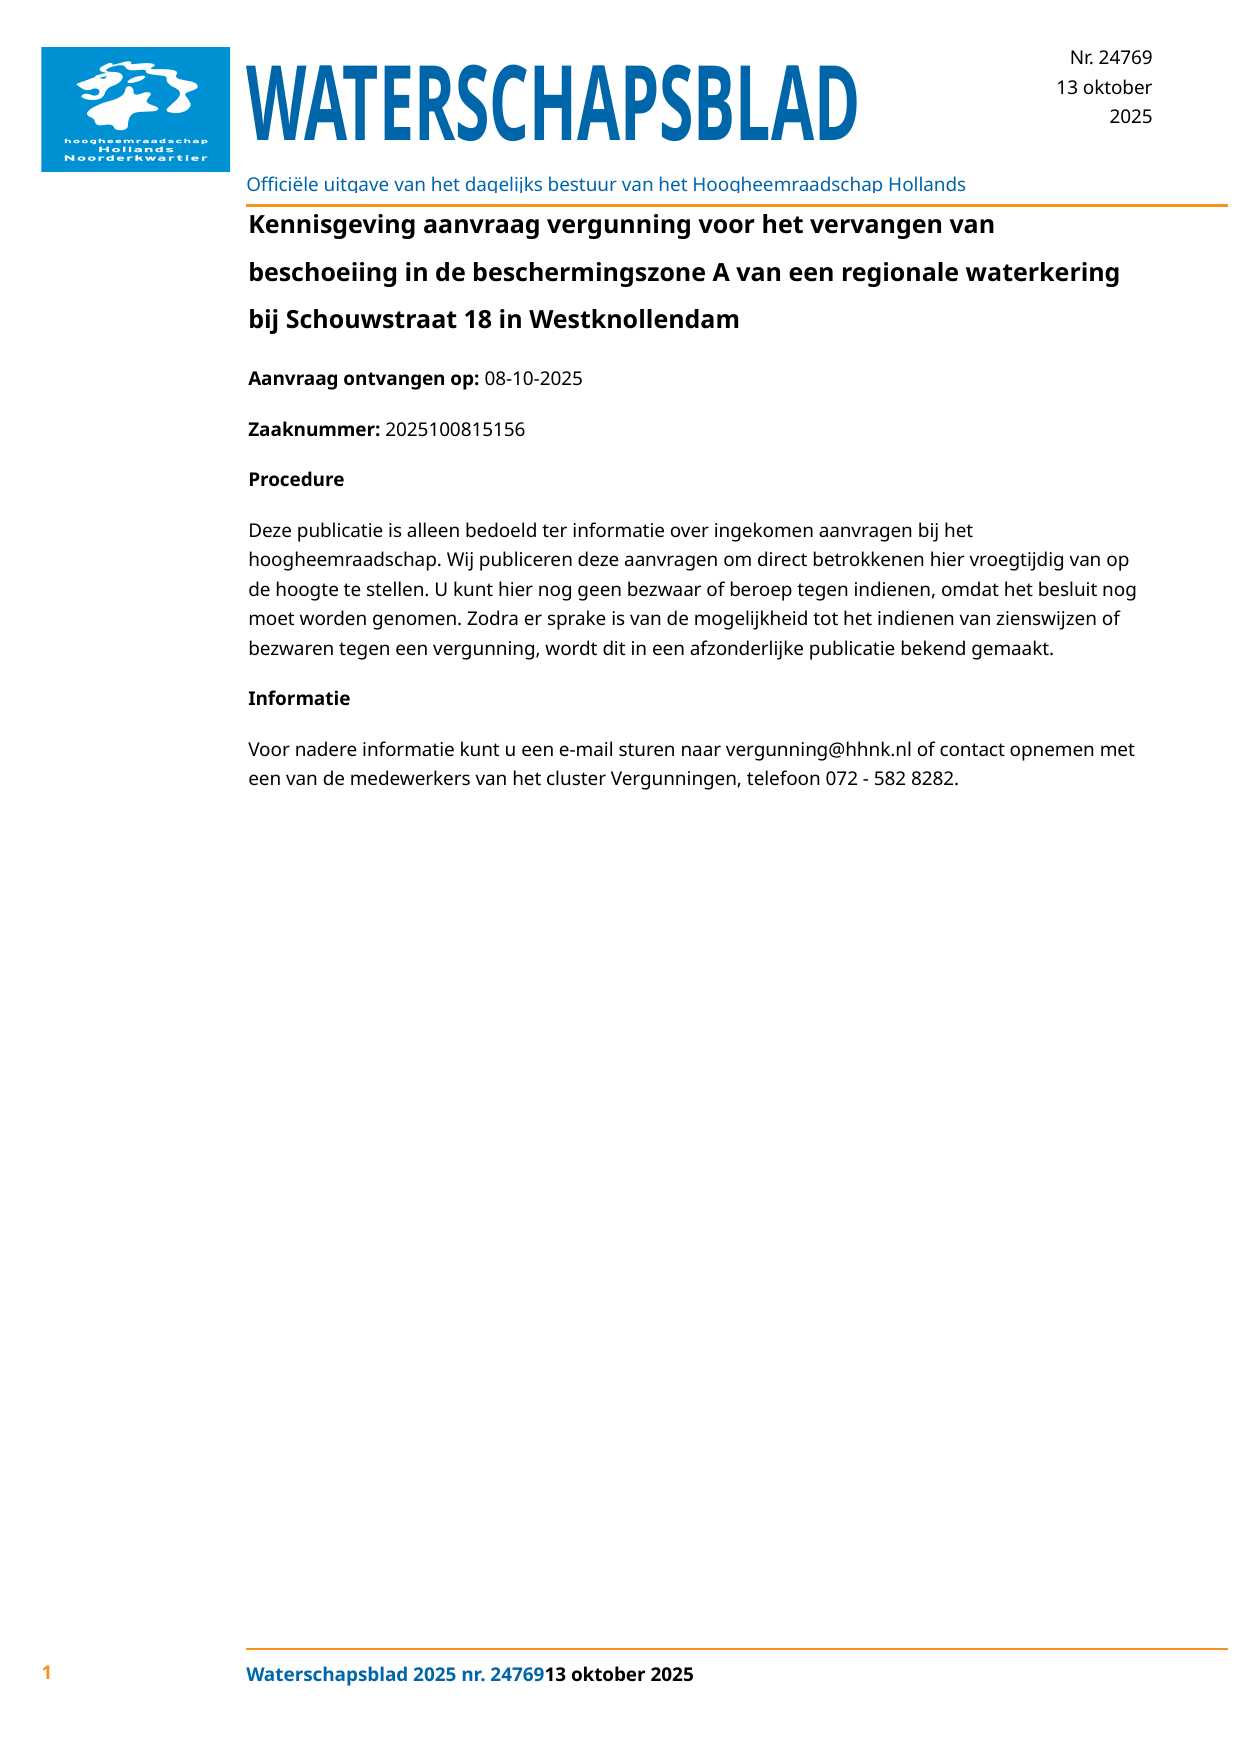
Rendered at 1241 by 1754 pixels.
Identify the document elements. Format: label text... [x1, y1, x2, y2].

text Deze publicatie is alleen bedoeld ter informatie over ingekomen aanvragen bij het hoogheemraadschap. Wij publiceren deze aanvragen om direct betrokkenen hier vroegtijdig van op de hoogte te stellen. U kunt hier nog geen bezwaar of beroep tegen indienen, omdat het besluit nog moet worden genomen. Zodra er sprake is van de mogelijkheid tot het indienen van zienswijzen of bezwaren tegen een vergunning, wordt dit in een afzonderlijke publicatie bekend gemaakt. [248, 517, 1152, 661]
text Kennisgeving aanvraag vergunning voor het vervangen van beschoeiing in de beschermingszone A van een regionale waterkering bij Schouwstraat 18 in Westknollendam [248, 207, 1152, 336]
text Procedure [248, 466, 1152, 492]
picture [129, 76, 144, 82]
text Aanvraag ontvangen op: 08-10-2025 [248, 366, 1152, 391]
picture [78, 64, 122, 99]
text Zaaknummer: 2025100815156 [248, 416, 1152, 442]
text Informatie [248, 686, 1152, 711]
picture [118, 62, 197, 112]
picture [88, 87, 157, 130]
text Voor nadere informatie kunt u een e-mail sturen naar vergunning@hhnk.nl of contact opnemen met een van de medewerkers van het cluster Vergunningen, telefoon 072 - 582 8282. [248, 736, 1152, 791]
